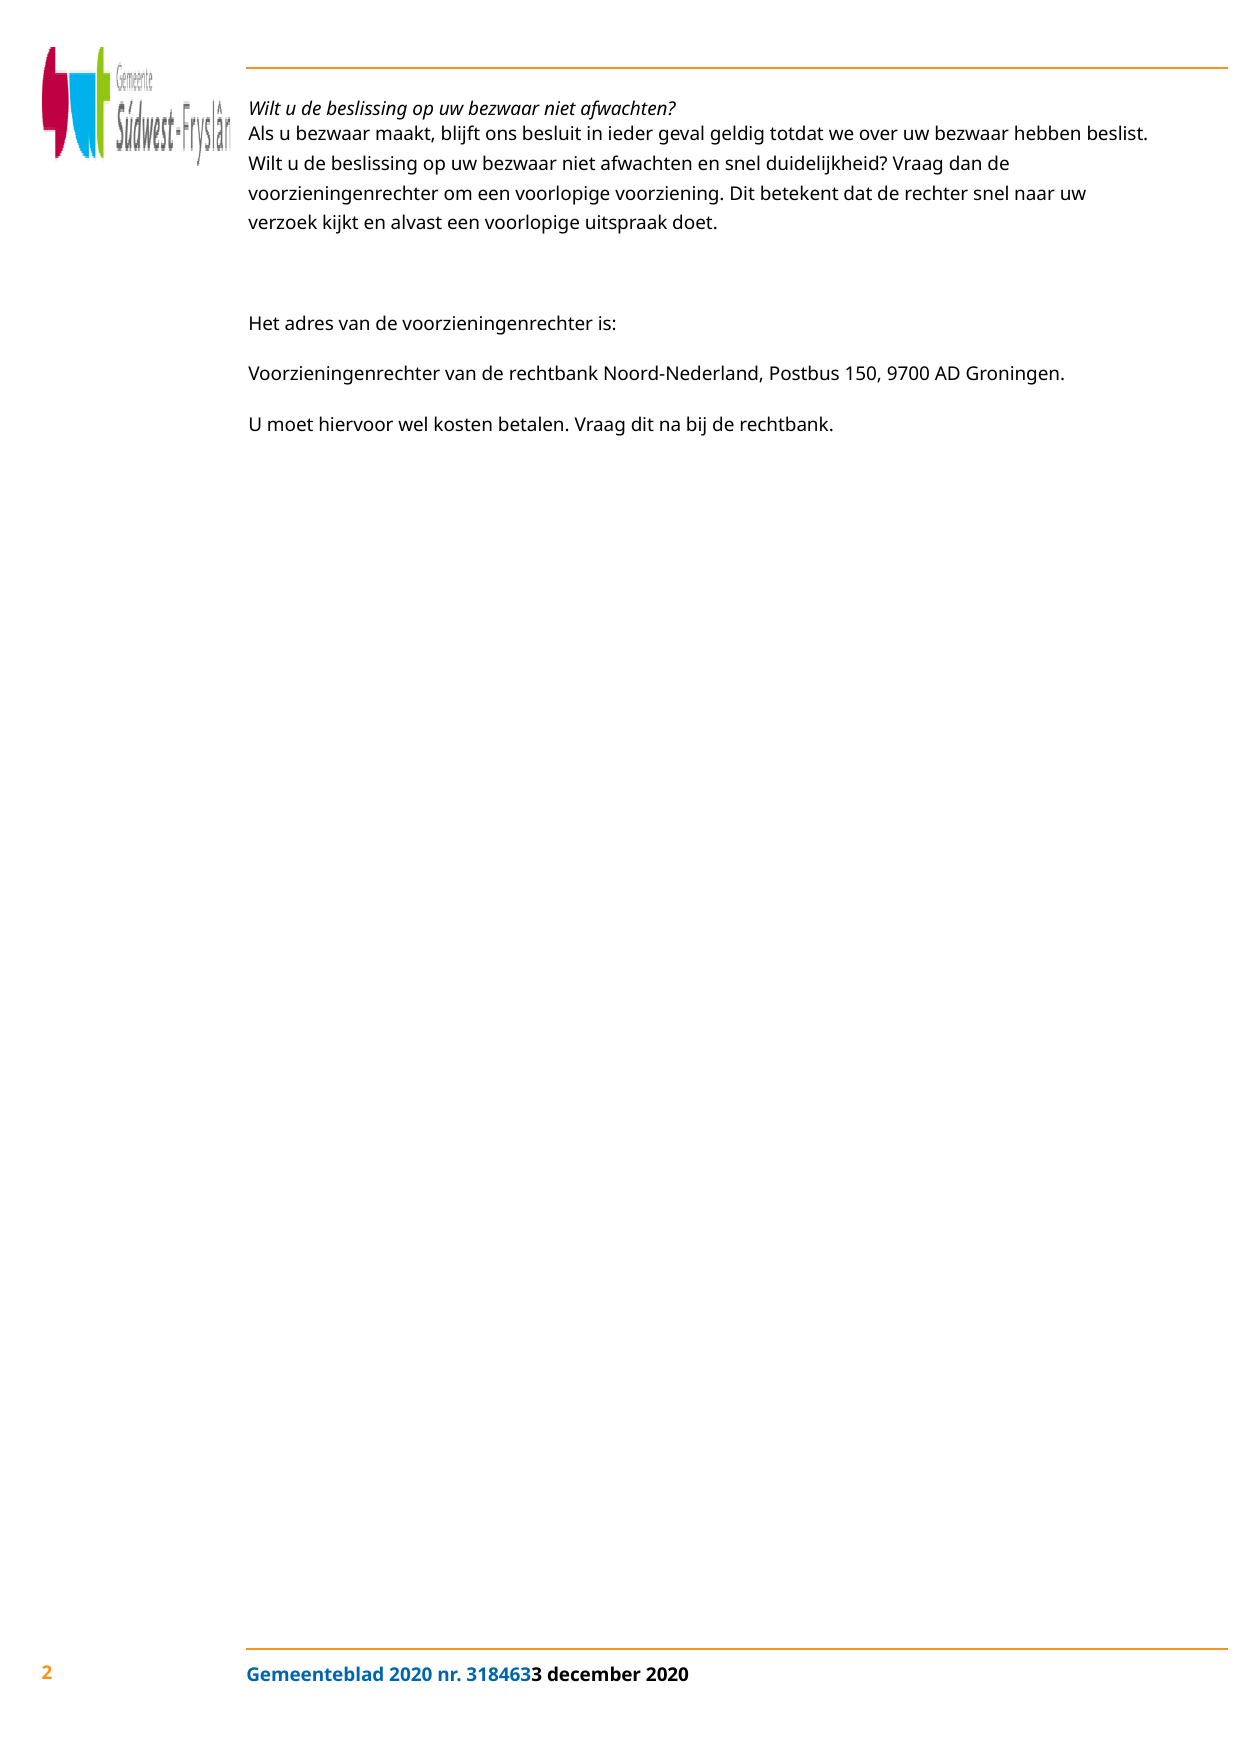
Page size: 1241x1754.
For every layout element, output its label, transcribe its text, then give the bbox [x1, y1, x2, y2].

picture [41, 47, 231, 172]
text U moet hiervoor wel kosten betalen. Vraag dit na bij de rechtbank. [248, 411, 1152, 437]
text Het adres van de voorzieningenrechter is: [248, 310, 1152, 336]
text Als u bezwaar maakt, blijft ons besluit in ieder geval geldig totdat we over uw bezwaar hebben beslist. Wilt u de beslissing op uw bezwaar niet afwachten en snel duidelijkheid? Vraag dan de voorzieningenrechter om een voorlopige voorziening. Dit betekent dat de rechter snel naar uw verzoek kijkt en alvast een voorlopige uitspraak doet. [248, 121, 1152, 235]
text Voorzieningenrechter van de rechtbank Noord-Nederland, Postbus 150, 9700 AD Groningen. [248, 361, 1152, 386]
text Wilt u de beslissing op uw bezwaar niet afwachten? [248, 95, 1152, 121]
